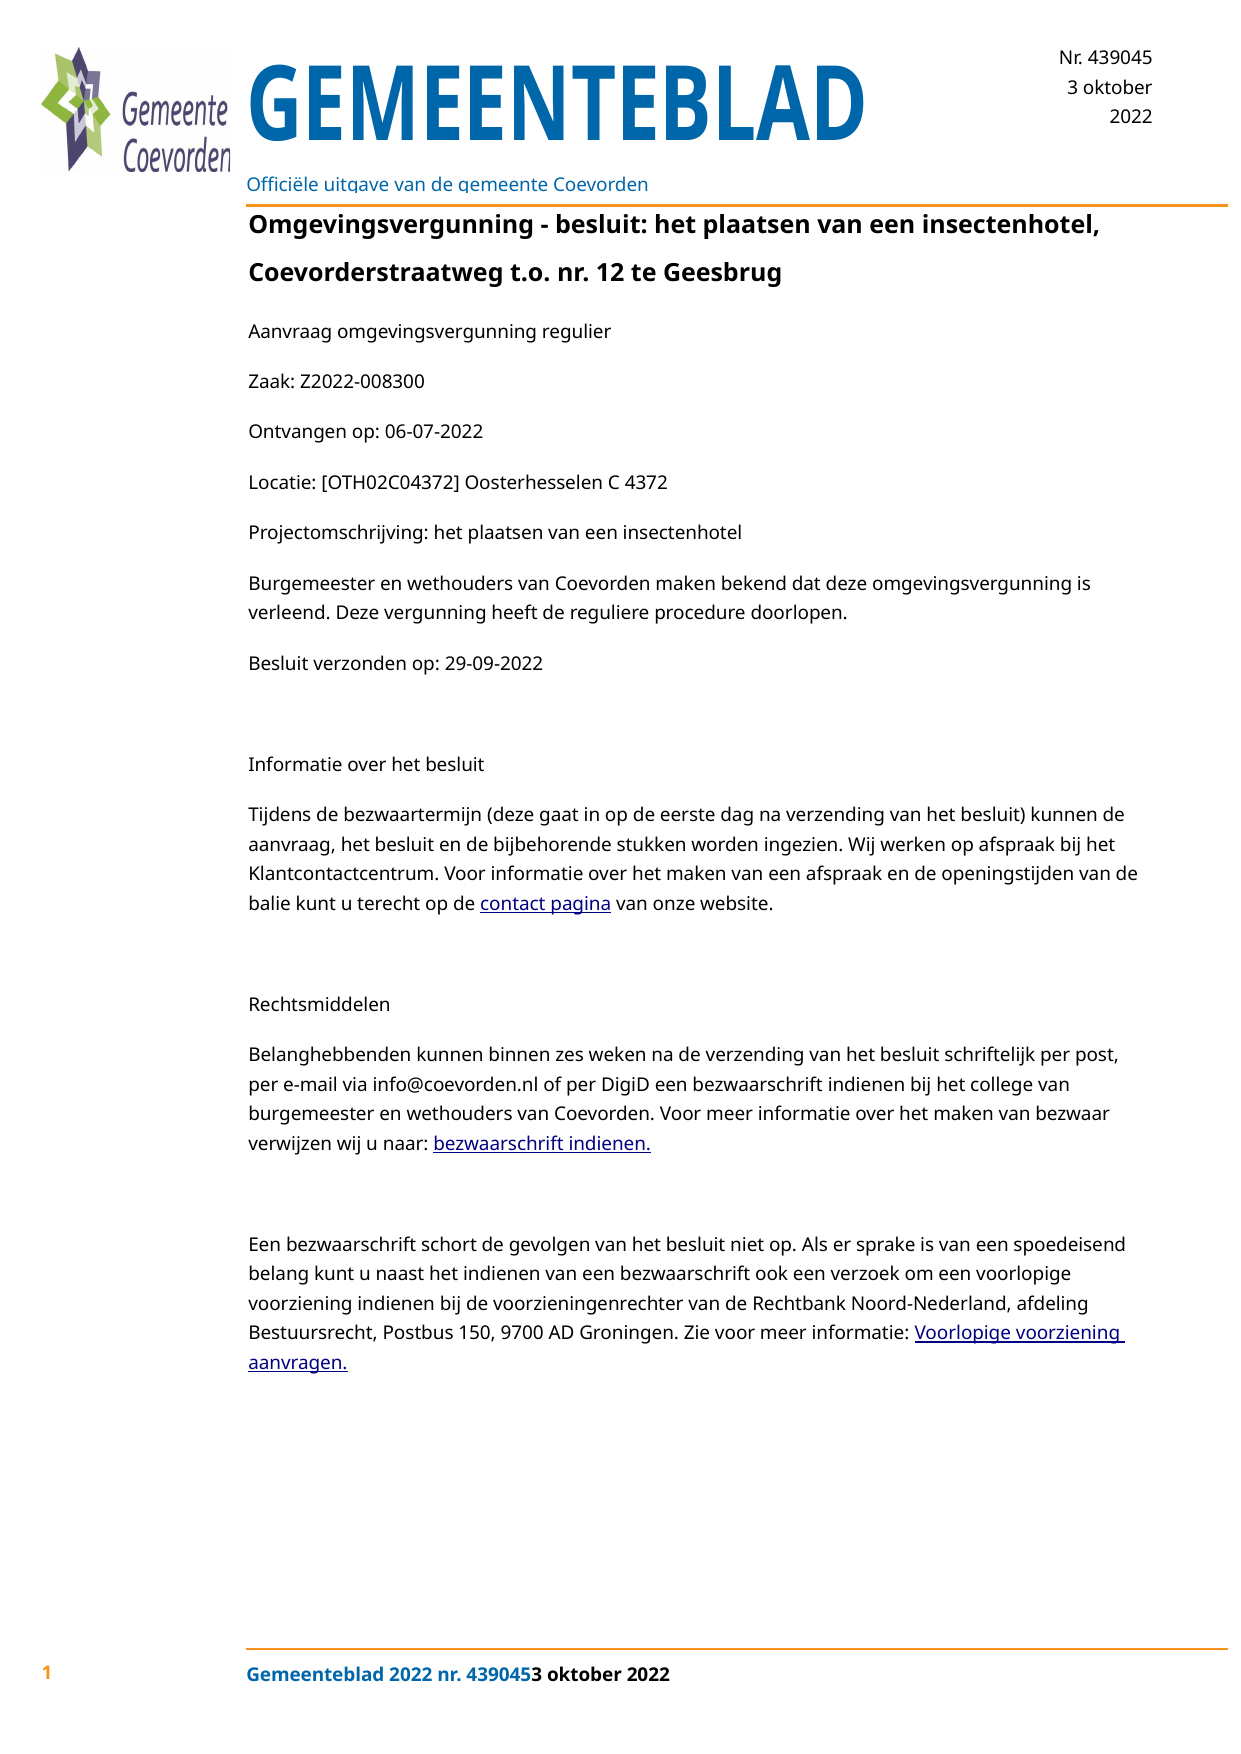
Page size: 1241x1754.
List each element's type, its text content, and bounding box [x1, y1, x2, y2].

text Tijdens de bezwaartermijn (deze gaat in op de eerste dag na verzending van het besluit) kunnen de aanvraag, het besluit en de bijbehorende stukken worden ingezien. Wij werken op afspraak bij het Klantcontactcentrum. Voor informatie over het maken van een afspraak en de openingstijden van de balie kunt u terecht op de contact pagina van onze website. [248, 801, 1152, 916]
text Belanghebbenden kunnen binnen zes weken na de verzending van het besluit schriftelijk per post, per e-mail via info@coevorden.nl of per DigiD een bezwaarschrift indienen bij het college van burgemeester en wethouders van Coevorden. Voor meer informatie over het maken van bezwaar verwijzen wij u naar: bezwaarschrift indienen. [248, 1041, 1152, 1156]
text Een bezwaarschrift schort de gevolgen van het besluit niet op. Als er sprake is van een spoedeisend belang kunt u naast het indienen van een bezwaarschrift ook een verzoek om een voorlopige voorziening indienen bij de voorzieningenrechter van de Rechtbank Noord-Nederland, afdeling Bestuursrecht, Postbus 150, 9700 AD Groningen. Zie voor meer informatie: Voorlopige voorziening aanvragen. [248, 1231, 1152, 1375]
text Aanvraag omgevingsvergunning regulier [248, 318, 1152, 344]
text Rechtsmiddelen [248, 991, 1152, 1017]
text Omgevingsvergunning - besluit: het plaatsen van een insectenhotel, Coevorderstraatweg t.o. nr. 12 te Geesbrug [248, 207, 1152, 288]
text Informatie over het besluit [248, 751, 1152, 777]
text Locatie: [OTH02C04372] Oosterhesselen C 4372 [248, 469, 1152, 495]
text Besluit verzonden op: 29-09-2022 [248, 650, 1152, 676]
text Burgemeester en wethouders van Coevorden maken bekend dat deze omgevingsvergunning is verleend. Deze vergunning heeft de reguliere procedure doorlopen. [248, 570, 1152, 625]
picture [41, 47, 231, 172]
text Zaak: Z2022-008300 [248, 368, 1152, 394]
text Projectomschrijving: het plaatsen van een insectenhotel [248, 519, 1152, 545]
text Ontvangen op: 06-07-2022 [248, 419, 1152, 444]
